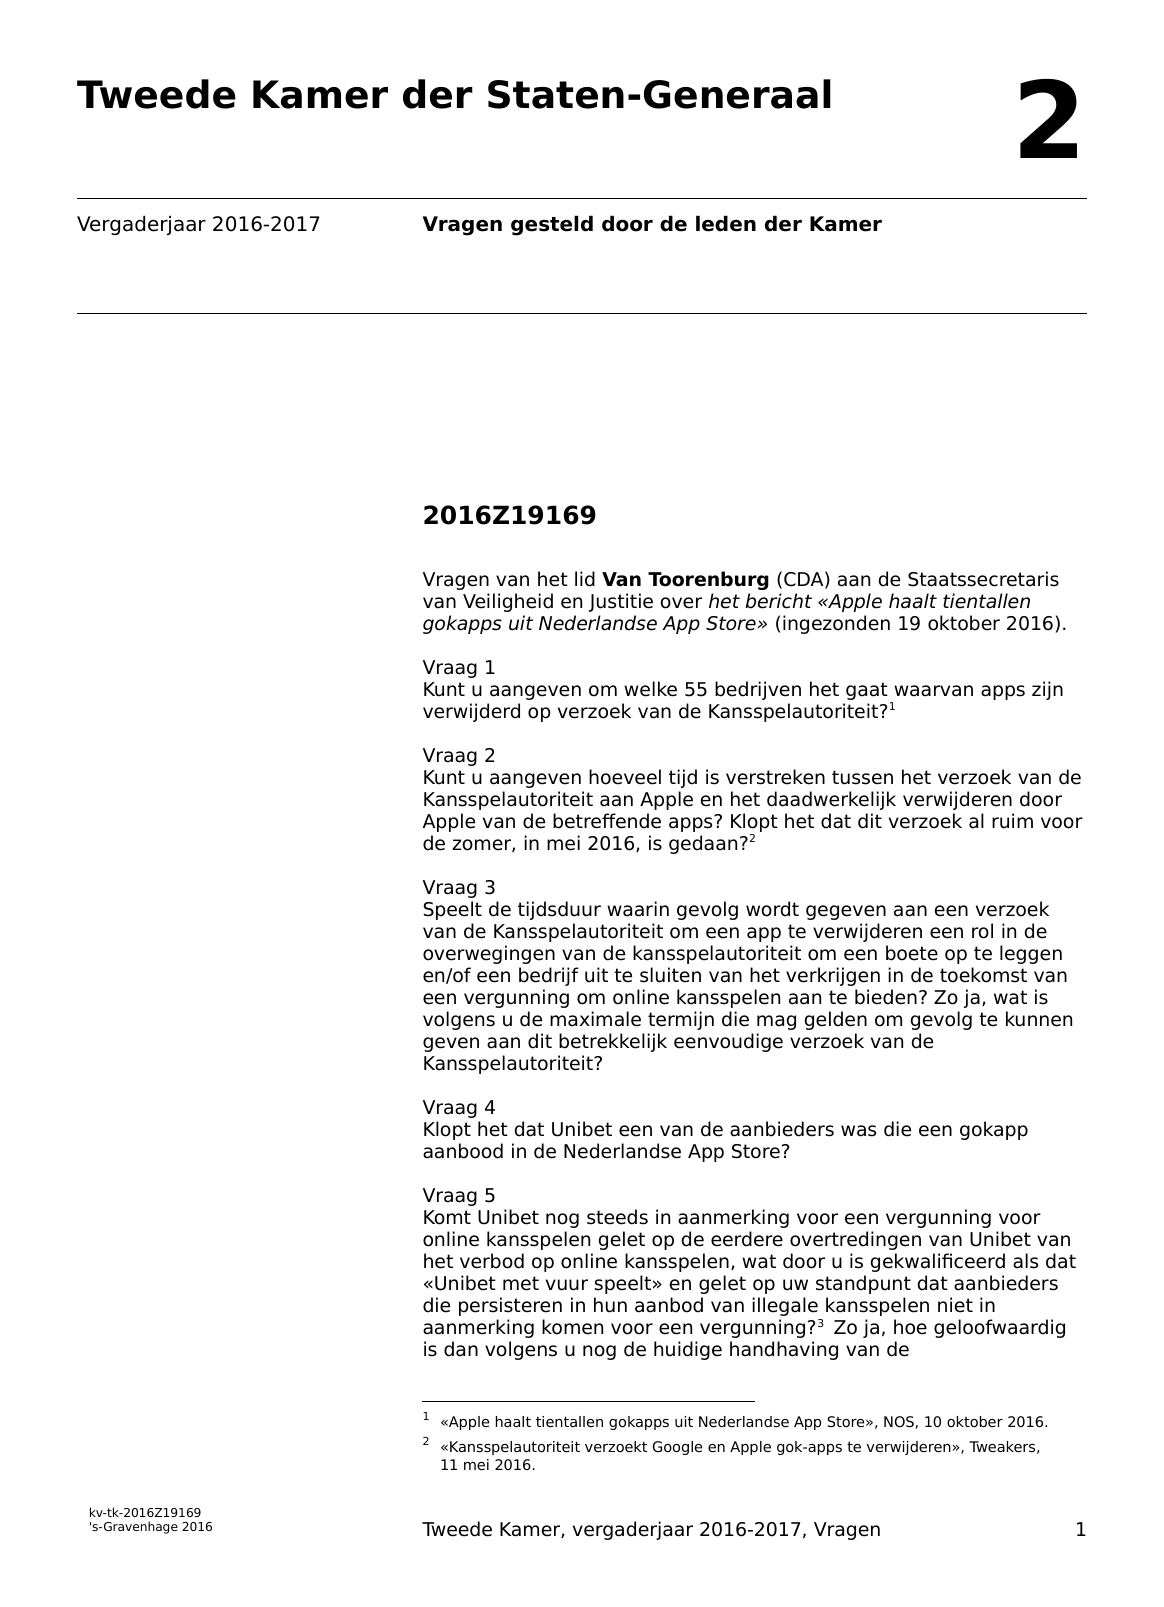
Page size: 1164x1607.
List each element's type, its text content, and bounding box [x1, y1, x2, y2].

text 's-Gravenhage 2016 [88, 1520, 323, 1534]
text «Apple haalt tientallen gokapps uit Nederlandse App Store», NOS, 10 oktober 2016. [422, 1410, 1087, 1432]
table_header 2 [886, 59, 1087, 198]
table_header Tweede Kamer der Staten-Generaal [77, 59, 886, 198]
text Speelt de tijdsduur waarin gevolg wordt gegeven aan een verzoek van de Kansspelautoriteit om een app te verwijderen een rol in de overwegingen van de kansspelautoriteit om een boete op te leggen en/of een bedrijf uit te sluiten van het verkrijgen in de toekomst van een vergunning om online kansspelen aan te bieden? Zo ja, wat is volgens u de maximale termijn die mag gelden om gevolg te kunnen geven aan dit betrekkelijk eenvoudige verzoek van de Kansspelautoriteit? [422, 899, 1087, 1075]
text Vraag 5 [422, 1185, 1087, 1207]
table_cell Vragen gesteld door de leden der Kamer [422, 199, 1087, 313]
text Vraag 1 [422, 657, 1087, 679]
text Vraag 2 [422, 745, 1087, 767]
text Vraag 4 [422, 1097, 1087, 1119]
text Vragen van het lid Van Toorenburg (CDA) aan de Staatssecretaris van Veiligheid en Justitie over het bericht «Apple haalt tientallen gokapps uit Nederlandse App Store» (ingezonden 19 oktober 2016). [422, 569, 1087, 635]
text «Kansspelautoriteit verzoekt Google en Apple gok-apps te verwijderen», Tweakers, 11 mei 2016. [422, 1435, 1087, 1474]
text Kunt u aangeven om welke 55 bedrijven het gaat waarvan apps zijn verwijderd op verzoek van de Kansspelautoriteit? [422, 679, 1087, 723]
text Komt Unibet nog steeds in aanmerking voor een vergunning voor online kansspelen gelet op de eerdere overtredingen van Unibet van het verbod op online kansspelen, wat door u is gekwalificeerd als dat «Unibet met vuur speelt» en gelet op uw standpunt dat aanbieders die persisteren in hun aanbod van illegale kansspelen niet in aanmerking komen voor een vergunning? Zo ja, hoe geloofwaardig is dan volgens u nog de huidige handhaving van de [422, 1207, 1087, 1361]
table_cell Vergaderjaar 2016-2017 [77, 199, 422, 313]
text kv-tk-2016Z19169 [88, 1506, 323, 1520]
text 2016Z19169 [422, 501, 1087, 531]
text Kunt u aangeven hoeveel tijd is verstreken tussen het verzoek van de Kansspelautoriteit aan Apple en het daadwerkelijk verwijderen door Apple van de betreffende apps? Klopt het dat dit verzoek al ruim voor de zomer, in mei 2016, is gedaan? [422, 767, 1087, 855]
text Klopt het dat Unibet een van de aanbieders was die een gokapp aanbood in de Nederlandse App Store? [422, 1119, 1087, 1163]
text Vraag 3 [422, 877, 1087, 899]
